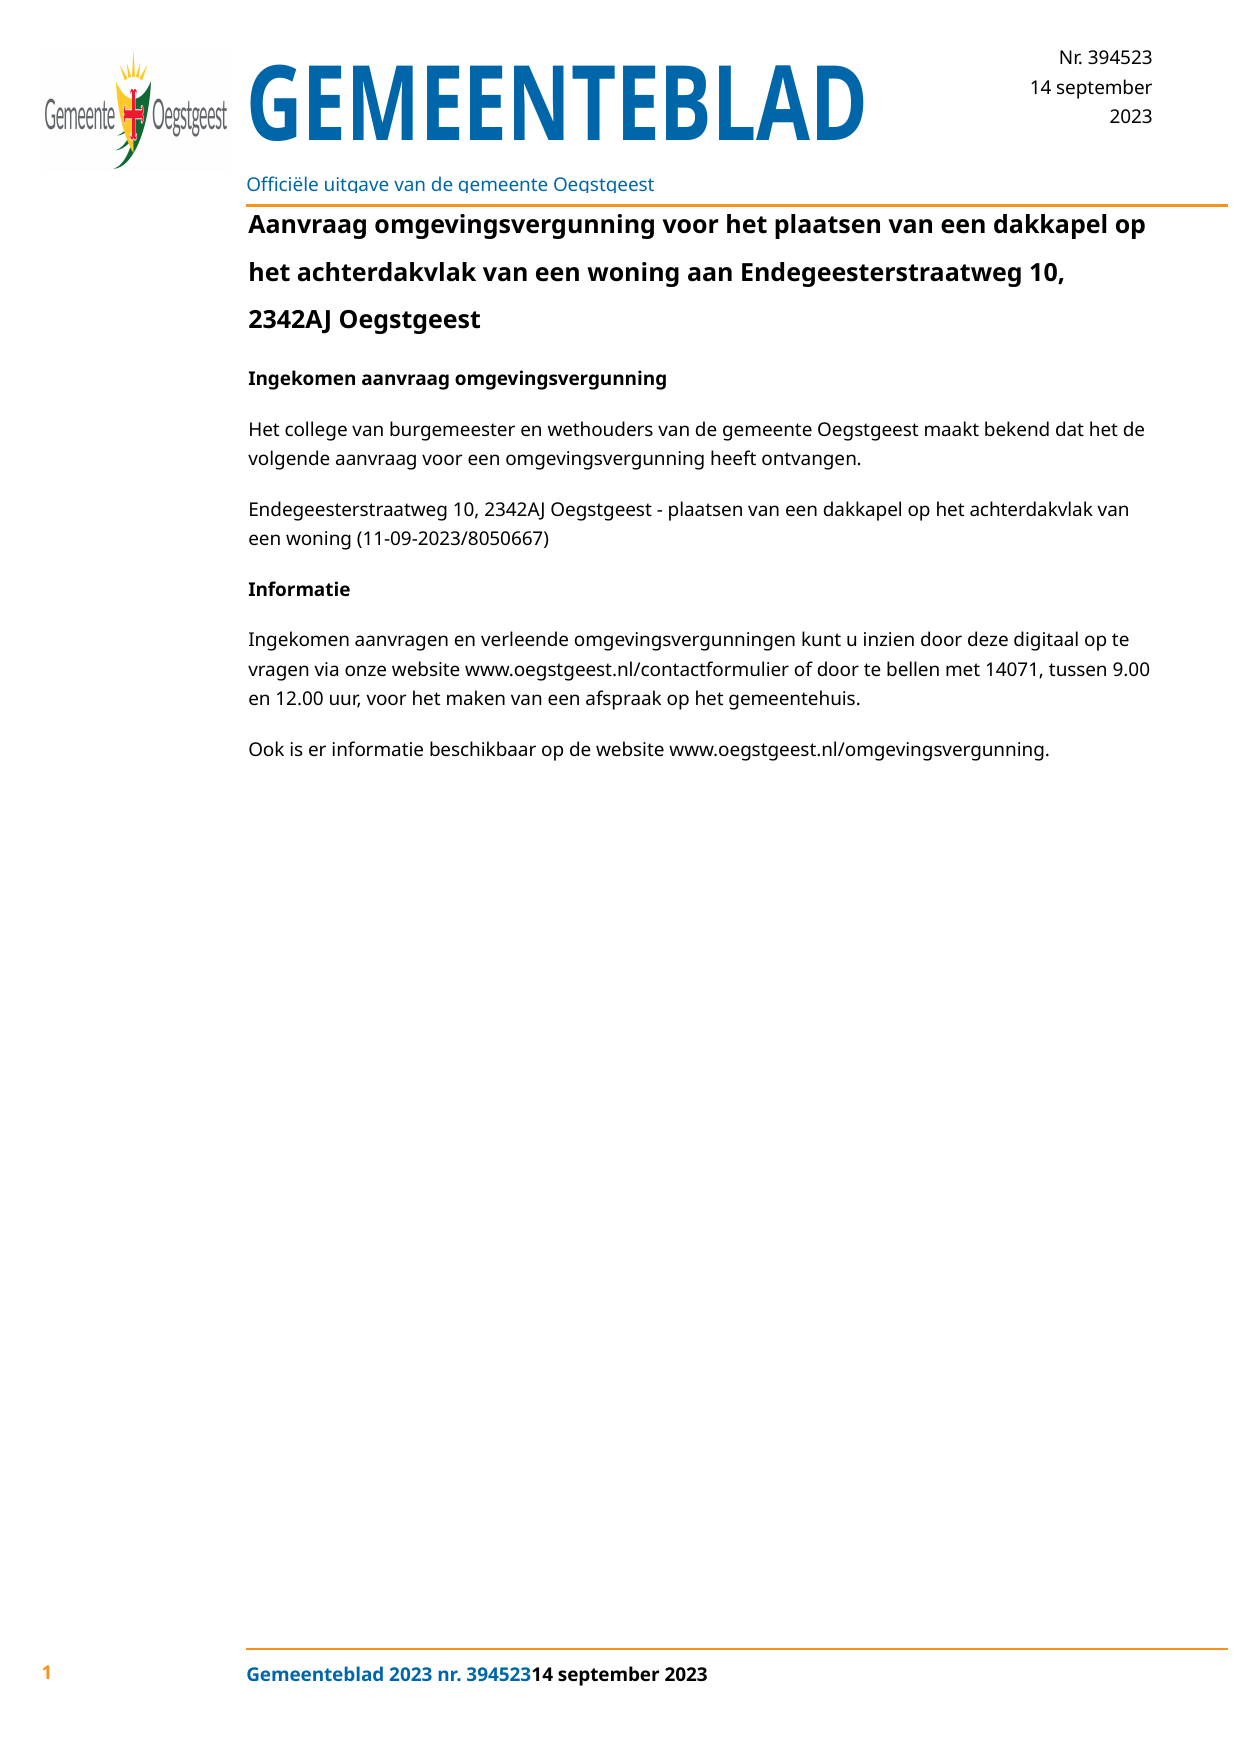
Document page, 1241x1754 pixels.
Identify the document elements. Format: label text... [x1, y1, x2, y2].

text Ingekomen aanvraag omgevingsvergunning [248, 366, 1152, 391]
picture [41, 47, 231, 172]
text Ingekomen aanvragen en verleende omgevingsvergunningen kunt u inzien door deze digitaal op te vragen via onze website www.oegstgeest.nl/contactformulier of door te bellen met 14071, tussen 9.00 en 12.00 uur, voor het maken van een afspraak op het gemeentehuis. [248, 626, 1152, 711]
text Endegeesterstraatweg 10, 2342AJ Oegstgeest - plaatsen van een dakkapel op het achterdakvlak van een woning (11-09-2023/8050667) [248, 496, 1152, 551]
text Informatie [248, 576, 1152, 602]
text Aanvraag omgevingsvergunning voor het plaatsen van een dakkapel op het achterdakvlak van een woning aan Endegeesterstraatweg 10, 2342AJ Oegstgeest [248, 207, 1152, 336]
text Ook is er informatie beschikbaar op de website www.oegstgeest.nl/omgevingsvergunning. [248, 736, 1152, 762]
text Het college van burgemeester en wethouders van de gemeente Oegstgeest maakt bekend dat het de volgende aanvraag voor een omgevingsvergunning heeft ontvangen. [248, 416, 1152, 471]
